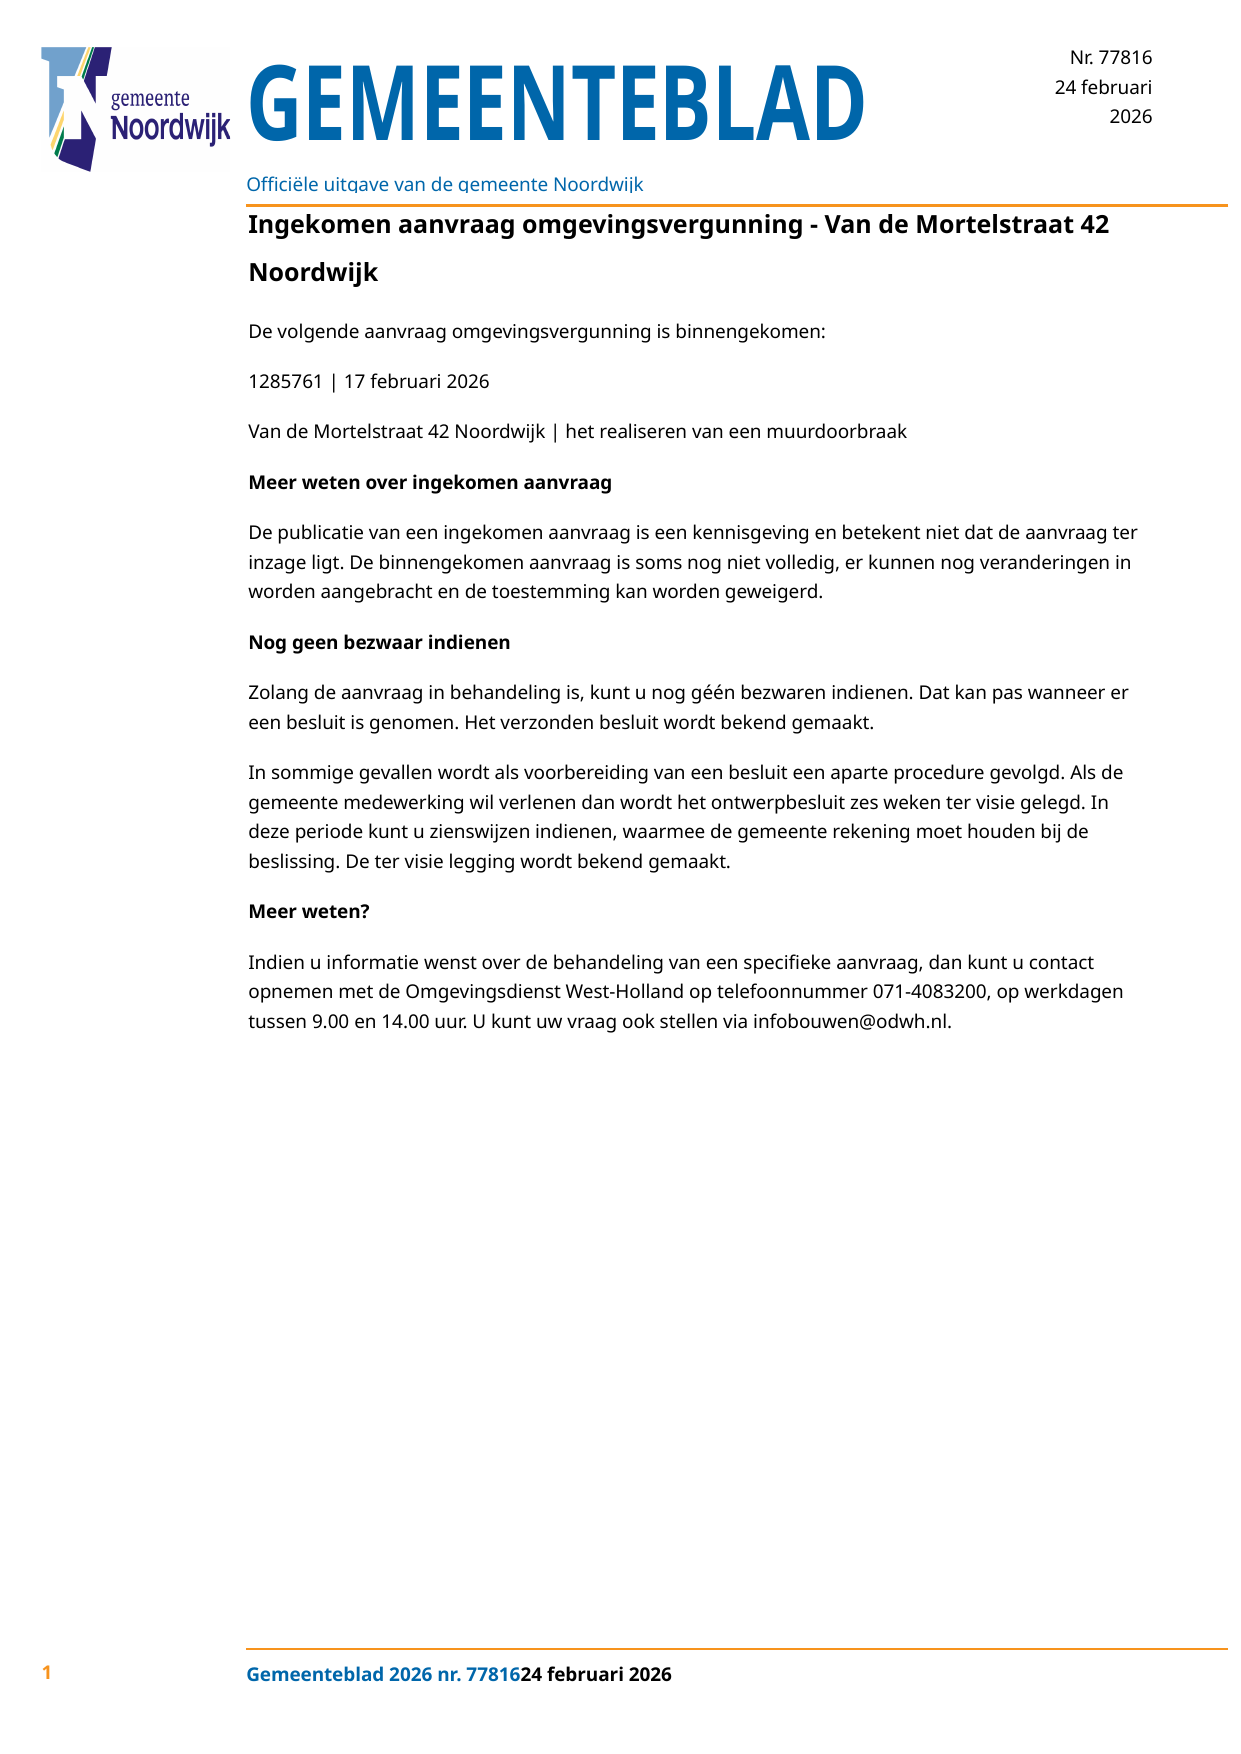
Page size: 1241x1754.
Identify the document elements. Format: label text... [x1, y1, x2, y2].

text Meer weten over ingekomen aanvraag [248, 469, 1152, 495]
picture [41, 47, 231, 172]
text Ingekomen aanvraag omgevingsvergunning - Van de Mortelstraat 42 Noordwijk [248, 207, 1152, 288]
text De publicatie van een ingekomen aanvraag is een kennisgeving en betekent niet dat de aanvraag ter inzage ligt. De binnengekomen aanvraag is soms nog niet volledig, er kunnen nog veranderingen in worden aangebracht en de toestemming kan worden geweigerd. [248, 519, 1152, 604]
text Nog geen bezwaar indienen [248, 629, 1152, 655]
text De volgende aanvraag omgevingsvergunning is binnengekomen: [248, 318, 1152, 344]
text In sommige gevallen wordt als voorbereiding van een besluit een aparte procedure gevolgd. Als de gemeente medewerking wil verlenen dan wordt het ontwerpbesluit zes weken ter visie gelegd. In deze periode kunt u zienswijzen indienen, waarmee de gemeente rekening moet houden bij de beslissing. De ter visie legging wordt bekend gemaakt. [248, 759, 1152, 874]
text Zolang de aanvraag in behandeling is, kunt u nog géén bezwaren indienen. Dat kan pas wanneer er een besluit is genomen. Het verzonden besluit wordt bekend gemaakt. [248, 679, 1152, 735]
text Van de Mortelstraat 42 Noordwijk | het realiseren van een muurdoorbraak [248, 419, 1152, 444]
text Meer weten? [248, 899, 1152, 924]
text 1285761 | 17 februari 2026 [248, 368, 1152, 394]
text Indien u informatie wenst over de behandeling van een specifieke aanvraag, dan kunt u contact opnemen met de Omgevingsdienst West-Holland op telefoonnummer 071-4083200, op werkdagen tussen 9.00 en 14.00 uur. U kunt uw vraag ook stellen via infobouwen@odwh.nl. [248, 949, 1152, 1034]
